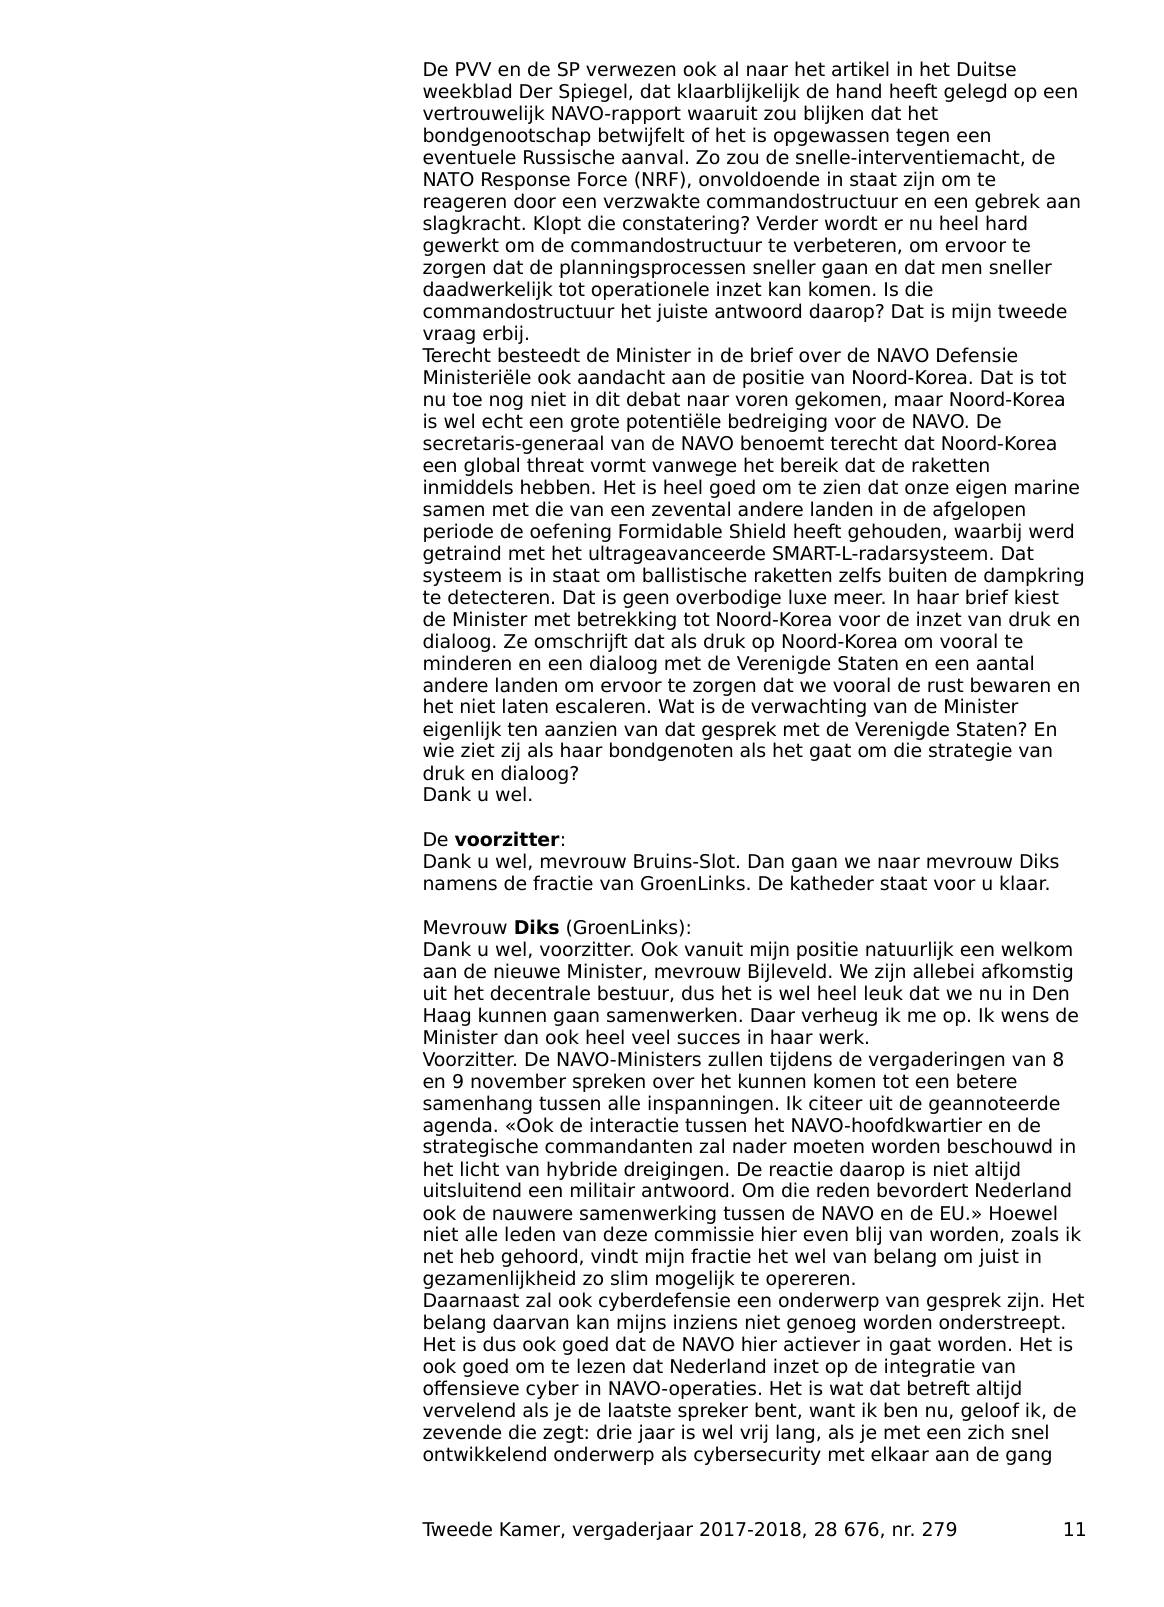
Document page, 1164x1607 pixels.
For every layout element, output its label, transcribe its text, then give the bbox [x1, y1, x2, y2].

text De voorzitter: [422, 828, 1087, 851]
text Terecht besteedt de Minister in de brief over de NAVO Defensie Ministeriële ook aandacht aan de positie van Noord-Korea. Dat is tot nu toe nog niet in dit debat naar voren gekomen, maar Noord-Korea is wel echt een grote potentiële bedreiging voor de NAVO. De secretaris-generaal van de NAVO benoemt terecht dat Noord-Korea een global threat vormt vanwege het bereik dat de raketten inmiddels hebben. Het is heel goed om te zien dat onze eigen marine samen met die van een zevental andere landen in de afgelopen periode de oefening Formidable Shield heeft gehouden, waarbij werd getraind met het ultrageavanceerde SMART-L-radarsysteem. Dat systeem is in staat om ballistische raketten zelfs buiten de dampkring te detecteren. Dat is geen overbodige luxe meer. In haar brief kiest de Minister met betrekking tot Noord-Korea voor de inzet van druk en dialoog. Ze omschrijft dat als druk op Noord-Korea om vooral te minderen en een dialoog met de Verenigde Staten en een aantal andere landen om ervoor te zorgen dat we vooral de rust bewaren en het niet laten escaleren. Wat is de verwachting van de Minister eigenlijk ten aanzien van dat gesprek met de Verenigde Staten? En wie ziet zij als haar bondgenoten als het gaat om die strategie van druk en dialoog? [422, 345, 1087, 784]
text Voorzitter. De NAVO-Ministers zullen tijdens de vergaderingen van 8 en 9 november spreken over het kunnen komen tot een betere samenhang tussen alle inspanningen. Ik citeer uit de geannoteerde agenda. «Ook de interactie tussen het NAVO-hoofdkwartier en de strategische commandanten zal nader moeten worden beschouwd in het licht van hybride dreigingen. De reactie daarop is niet altijd uitsluitend een militair antwoord. Om die reden bevordert Nederland ook de nauwere samenwerking tussen de NAVO en de EU.» Hoewel niet alle leden van deze commissie hier even blij van worden, zoals ik net heb gehoord, vindt mijn fractie het wel van belang om juist in gezamenlijkheid zo slim mogelijk te opereren. [422, 1048, 1087, 1290]
text Dank u wel, voorzitter. Ook vanuit mijn positie natuurlijk een welkom aan de nieuwe Minister, mevrouw Bijleveld. We zijn allebei afkomstig uit het decentrale bestuur, dus het is wel heel leuk dat we nu in Den Haag kunnen gaan samenwerken. Daar verheug ik me op. Ik wens de Minister dan ook heel veel succes in haar werk. [422, 939, 1087, 1048]
text Mevrouw Diks (GroenLinks): [422, 917, 1087, 939]
text De PVV en de SP verwezen ook al naar het artikel in het Duitse weekblad Der Spiegel, dat klaarblijkelijk de hand heeft gelegd op een vertrouwelijk NAVO-rapport waaruit zou blijken dat het bondgenootschap betwijfelt of het is opgewassen tegen een eventuele Russische aanval. Zo zou de snelle-interventiemacht, de NATO Response Force (NRF), onvoldoende in staat zijn om te reageren door een verzwakte commandostructuur en een gebrek aan slagkracht. Klopt die constatering? Verder wordt er nu heel hard gewerkt om de commandostructuur te verbeteren, om ervoor te zorgen dat de planningsprocessen sneller gaan en dat men sneller daadwerkelijk tot operationele inzet kan komen. Is die commandostructuur het juiste antwoord daarop? Dat is mijn tweede vraag erbij. [422, 59, 1087, 345]
text Daarnaast zal ook cyberdefensie een onderwerp van gesprek zijn. Het belang daarvan kan mijns inziens niet genoeg worden onderstreept. Het is dus ook goed dat de NAVO hier actiever in gaat worden. Het is ook goed om te lezen dat Nederland inzet op de integratie van offensieve cyber in NAVO-operaties. Het is wat dat betreft altijd vervelend als je de laatste spreker bent, want ik ben nu, geloof ik, de zevende die zegt: drie jaar is wel vrij lang, als je met een zich snel ontwikkelend onderwerp als cybersecurity met elkaar aan de gang [422, 1290, 1087, 1466]
text Dank u wel. [422, 784, 1087, 806]
text Dank u wel, mevrouw Bruins-Slot. Dan gaan we naar mevrouw Diks namens de fractie van GroenLinks. De katheder staat voor u klaar. [422, 851, 1087, 894]
